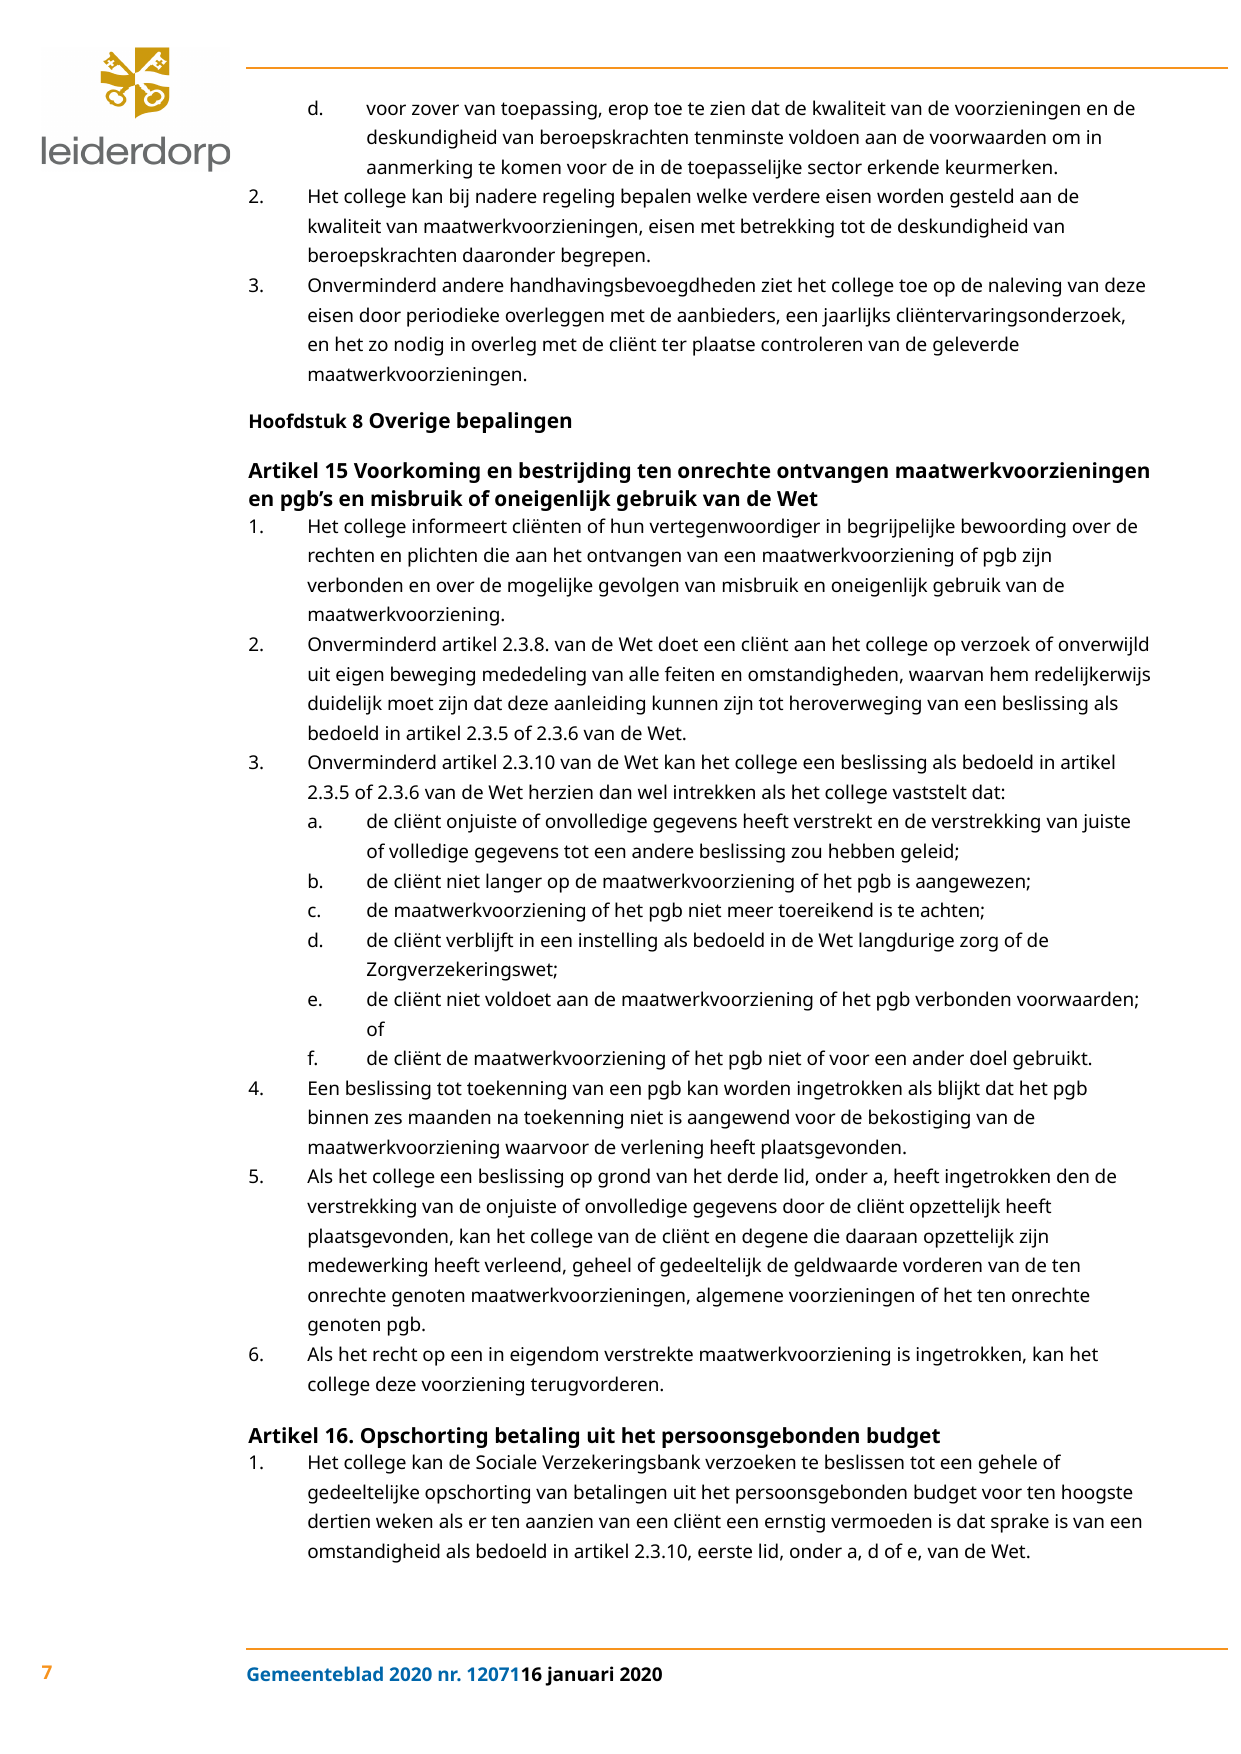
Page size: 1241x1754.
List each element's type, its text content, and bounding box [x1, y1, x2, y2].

list Als het college een beslissing op grond van het derde lid, onder a, heeft ingetrokken den de verstrekking van de onjuiste of onvolledige gegevens door de cliënt opzettelijk heeft plaatsgevonden, kan het college van de cliënt en degene die daaraan opzettelijk zijn medewerking heeft verleend, geheel of gedeeltelijk de geldwaarde vorderen van de ten onrechte genoten maatwerkvoorzieningen, algemene voorzieningen of het ten onrechte genoten pgb. [248, 1164, 1152, 1337]
list de cliënt niet voldoet aan de maatwerkvoorziening of het pgb verbonden voorwaarden; of [307, 986, 1152, 1041]
list Het college kan bij nadere regeling bepalen welke verdere eisen worden gesteld aan de kwaliteit van maatwerkvoorzieningen, eisen met betrekking tot de deskundigheid van beroepskrachten daaronder begrepen. [248, 183, 1152, 268]
text Artikel 15 Voorkoming en bestrijding ten onrechte ontvangen maatwerkvoorzieningen en pgb’s en misbruik of oneigenlijk gebruik van de Wet [248, 456, 1152, 513]
list Onverminderd andere handhavingsbevoegdheden ziet het college toe op de naleving van deze eisen door periodieke overleggen met de aanbieders, een jaarlijks cliëntervaringsonderzoek, en het zo nodig in overleg met de cliënt ter plaatse controleren van de geleverde maatwerkvoorzieningen. [248, 272, 1152, 387]
text Artikel 16. Opschorting betaling uit het persoonsgebonden budget [248, 1421, 1152, 1449]
list Het college informeert cliënten of hun vertegenwoordiger in begrijpelijke bewoording over de rechten en plichten die aan het ontvangen van een maatwerkvoorziening of pgb zijn verbonden en over de mogelijke gevolgen van misbruik en oneigenlijk gebruik van de maatwerkvoorziening. [248, 513, 1152, 627]
list voor zover van toepassing, erop toe te zien dat de kwaliteit van de voorzieningen en de deskundigheid van beroepskrachten tenminste voldoen aan de voorwaarden om in aanmerking te komen voor de in de toepasselijke sector erkende keurmerken. [307, 95, 1152, 180]
picture [41, 47, 231, 172]
list Onverminderd artikel 2.3.8. van de Wet doet een cliënt aan het college op verzoek of onverwijld uit eigen beweging mededeling van alle feiten en omstandigheden, waarvan hem redelijkerwijs duidelijk moet zijn dat deze aanleiding kunnen zijn tot heroverweging van een beslissing als bedoeld in artikel 2.3.5 of 2.3.6 van de Wet. [248, 631, 1152, 746]
text Hoofdstuk 8 Overige bepalingen [248, 407, 1152, 435]
list de cliënt de maatwerkvoorziening of het pgb niet of voor een ander doel gebruikt. [307, 1045, 1152, 1071]
list Als het recht op een in eigendom verstrekte maatwerkvoorziening is ingetrokken, kan het college deze voorziening terugvorderen. [248, 1341, 1152, 1396]
list Een beslissing tot toekenning van een pgb kan worden ingetrokken als blijkt dat het pgb binnen zes maanden na toekenning niet is aangewend voor de bekostiging van de maatwerkvoorziening waarvoor de verlening heeft plaatsgevonden. [248, 1075, 1152, 1160]
list de cliënt verblijft in een instelling als bedoeld in de Wet langdurige zorg of de Zorgverzekeringswet; [307, 927, 1152, 982]
list de cliënt onjuiste of onvolledige gegevens heeft verstrekt en de verstrekking van juiste of volledige gegevens tot een andere beslissing zou hebben geleid; [307, 809, 1152, 864]
list Onverminderd artikel 2.3.10 van de Wet kan het college een beslissing als bedoeld in artikel 2.3.5 of 2.3.6 van de Wet herzien dan wel intrekken als het college vaststelt dat: [248, 749, 1152, 805]
list de maatwerkvoorziening of het pgb niet meer toereikend is te achten; [307, 897, 1152, 923]
list Het college kan de Sociale Verzekeringsbank verzoeken te beslissen tot een gehele of gedeeltelijke opschorting van betalingen uit het persoonsgebonden budget voor ten hoogste dertien weken als er ten aanzien van een cliënt een ernstig vermoeden is dat sprake is van een omstandigheid als bedoeld in artikel 2.3.10, eerste lid, onder a, d of e, van de Wet. [248, 1449, 1152, 1564]
list de cliënt niet langer op de maatwerkvoorziening of het pgb is aangewezen; [307, 868, 1152, 893]
